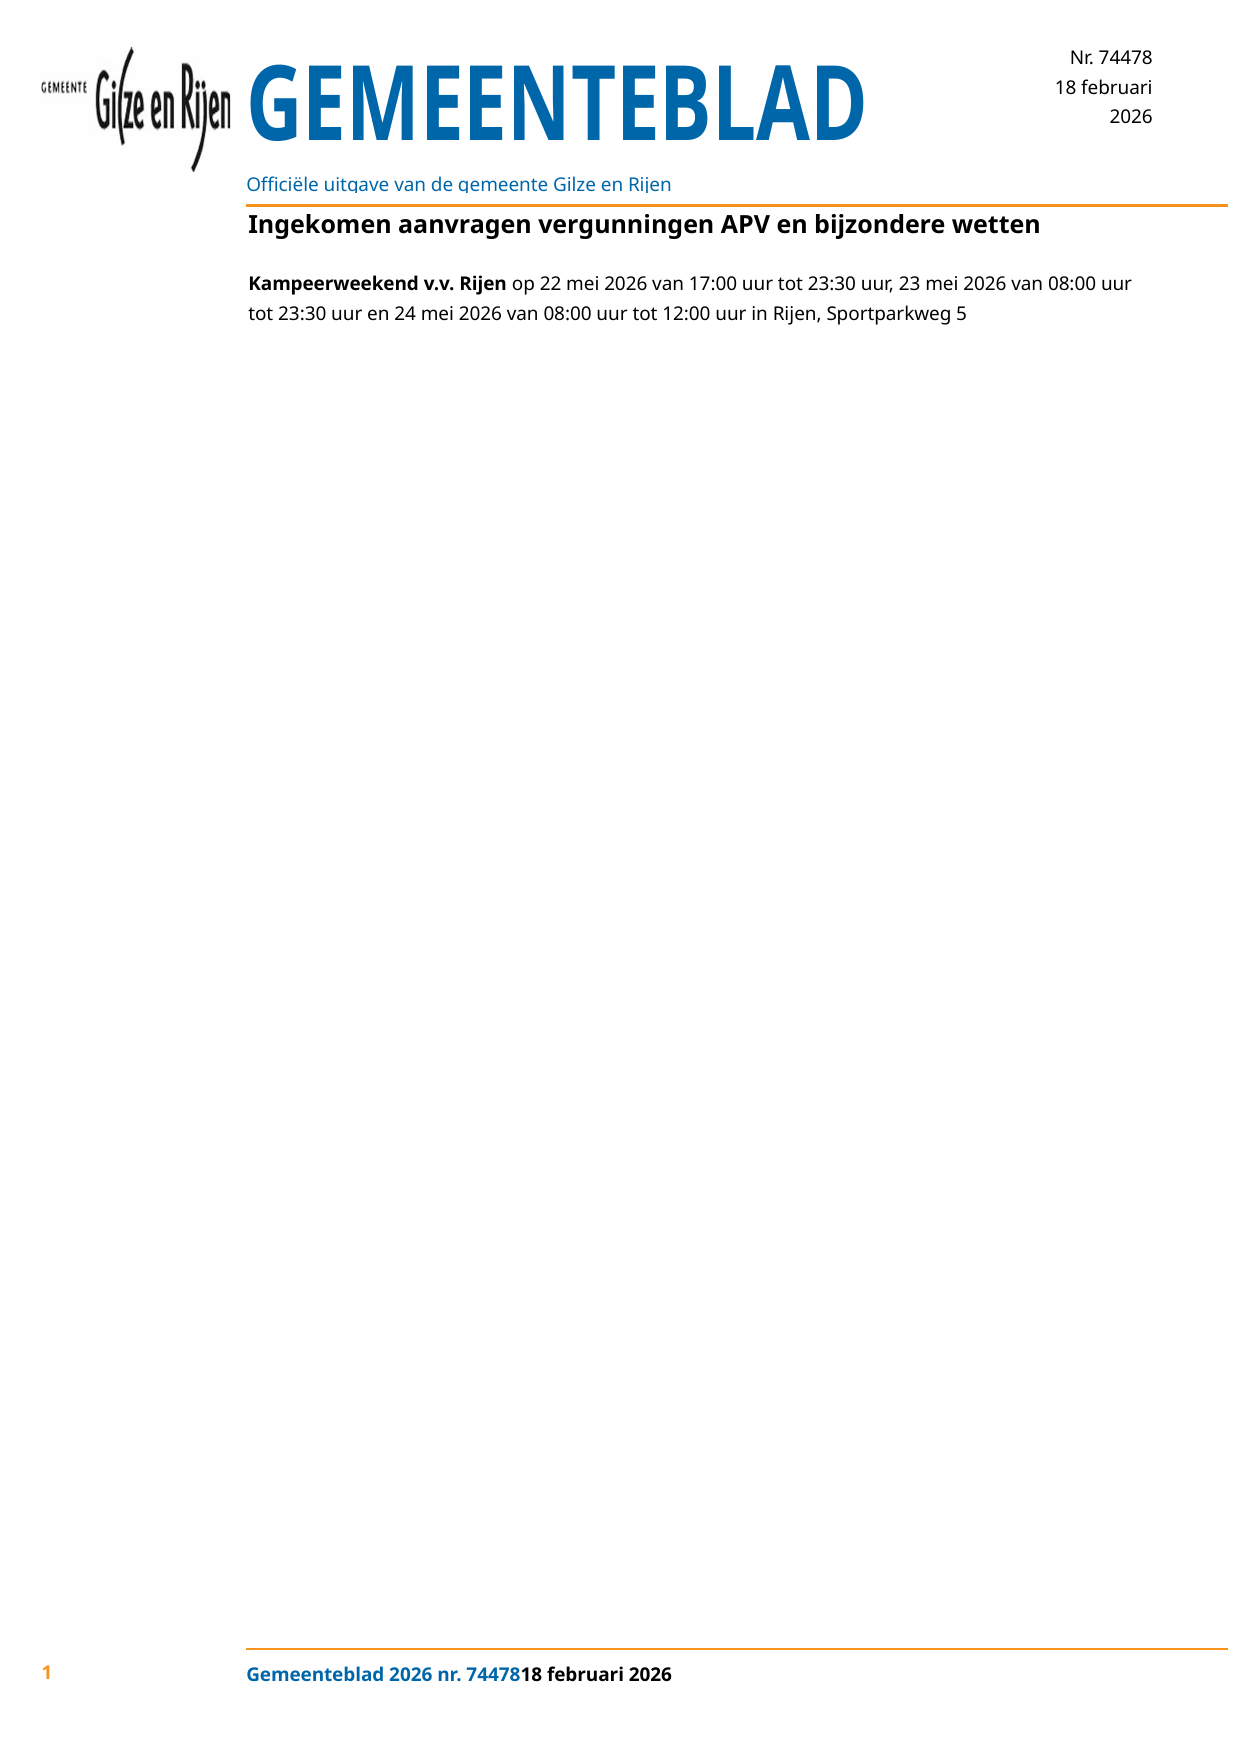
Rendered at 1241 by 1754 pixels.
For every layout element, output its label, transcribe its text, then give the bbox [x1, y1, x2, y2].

picture [41, 47, 231, 172]
text Kampeerweekend v.v. Rijen op 22 mei 2026 van 17:00 uur tot 23:30 uur, 23 mei 2026 van 08:00 uur tot 23:30 uur en 24 mei 2026 van 08:00 uur tot 12:00 uur in Rijen, Sportparkweg 5 [248, 270, 1152, 326]
text Ingekomen aanvragen vergunningen APV en bijzondere wetten [248, 207, 1152, 241]
